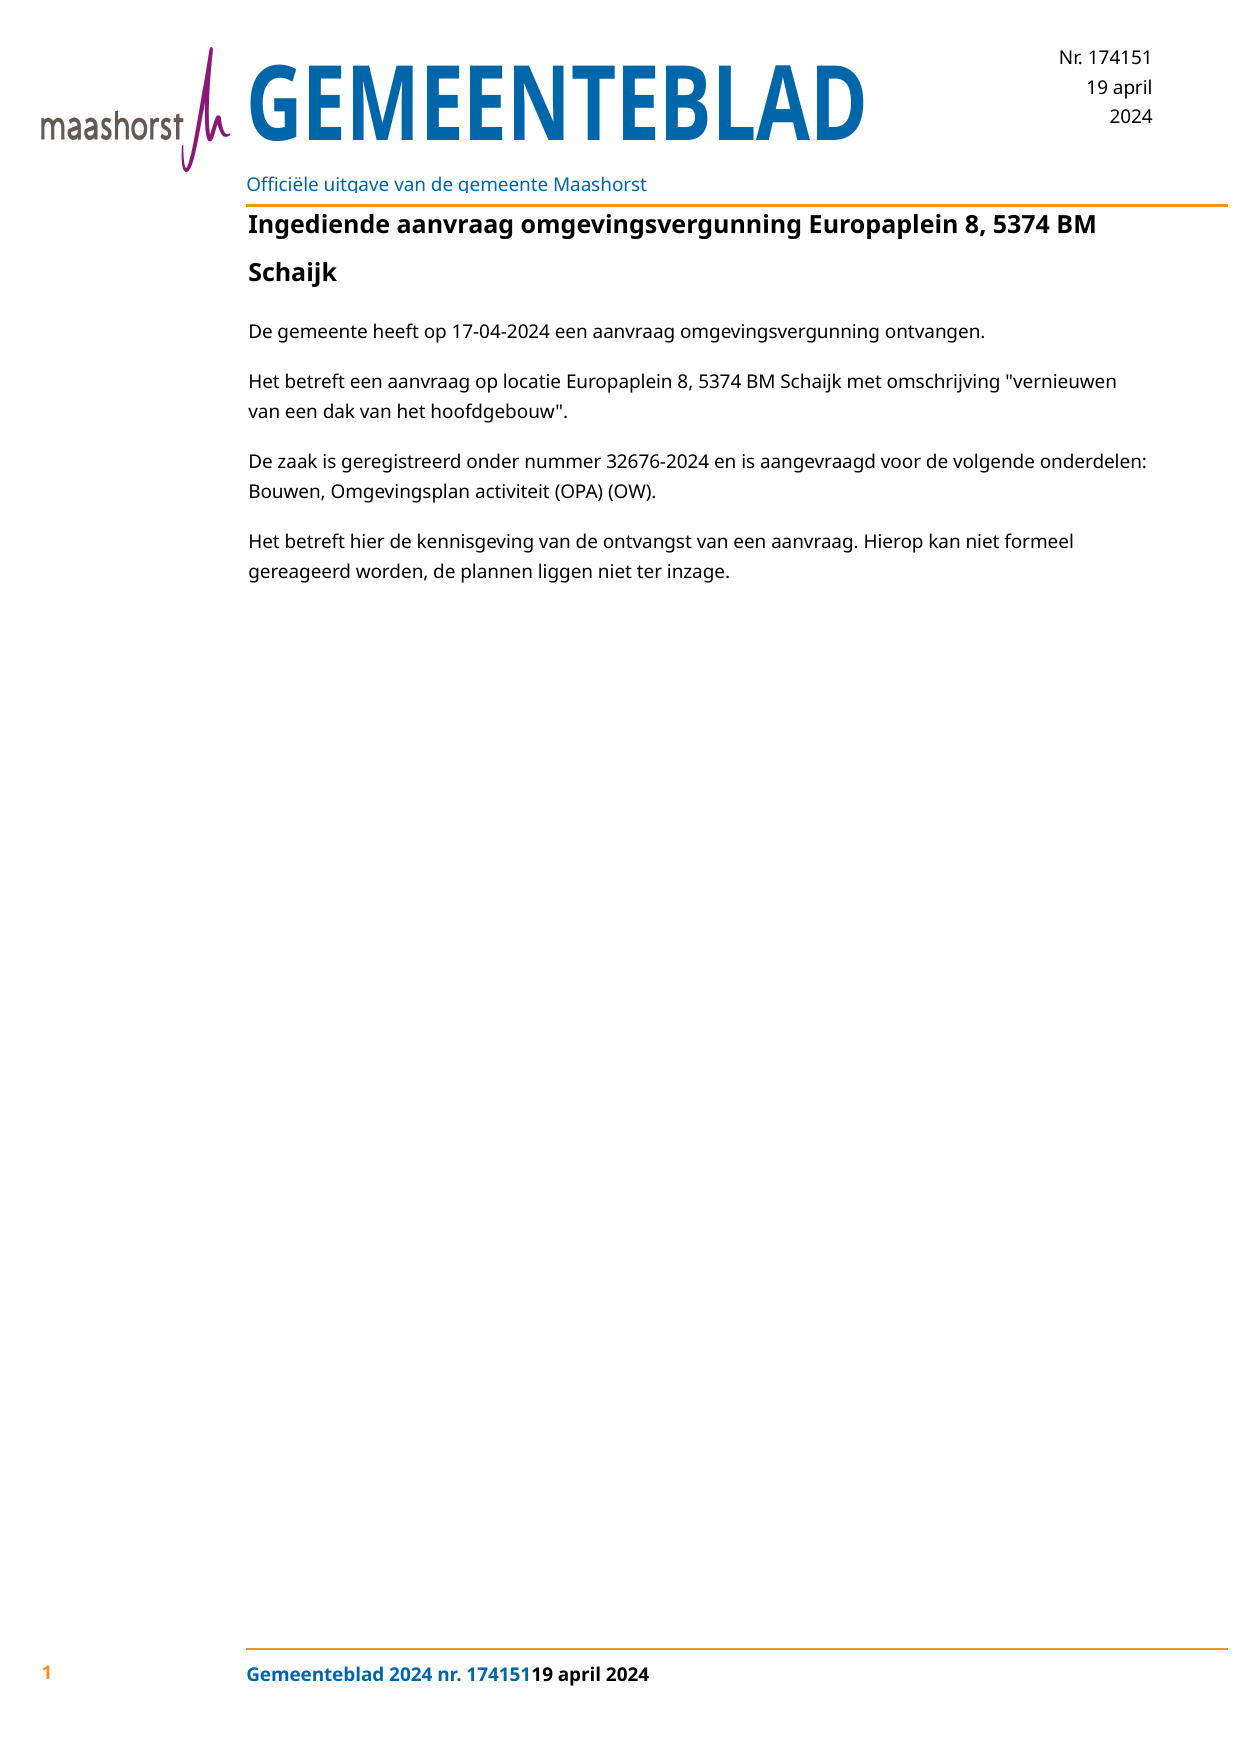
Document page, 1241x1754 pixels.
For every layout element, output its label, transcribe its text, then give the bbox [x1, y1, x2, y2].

text De zaak is geregistreerd onder nummer 32676-2024 en is aangevraagd voor de volgende onderdelen: Bouwen, Omgevingsplan activiteit (OPA) (OW). [248, 448, 1152, 504]
text Ingediende aanvraag omgevingsvergunning Europaplein 8, 5374 BM Schaijk [248, 207, 1152, 288]
text De gemeente heeft op 17-04-2024 een aanvraag omgevingsvergunning ontvangen. [248, 318, 1152, 344]
text Het betreft hier de kennisgeving van de ontvangst van een aanvraag. Hierop kan niet formeel gereageerd worden, de plannen liggen niet ter inzage. [248, 528, 1152, 584]
picture [41, 47, 231, 172]
text Het betreft een aanvraag op locatie Europaplein 8, 5374 BM Schaijk met omschrijving "vernieuwen van een dak van het hoofdgebouw". [248, 368, 1152, 424]
